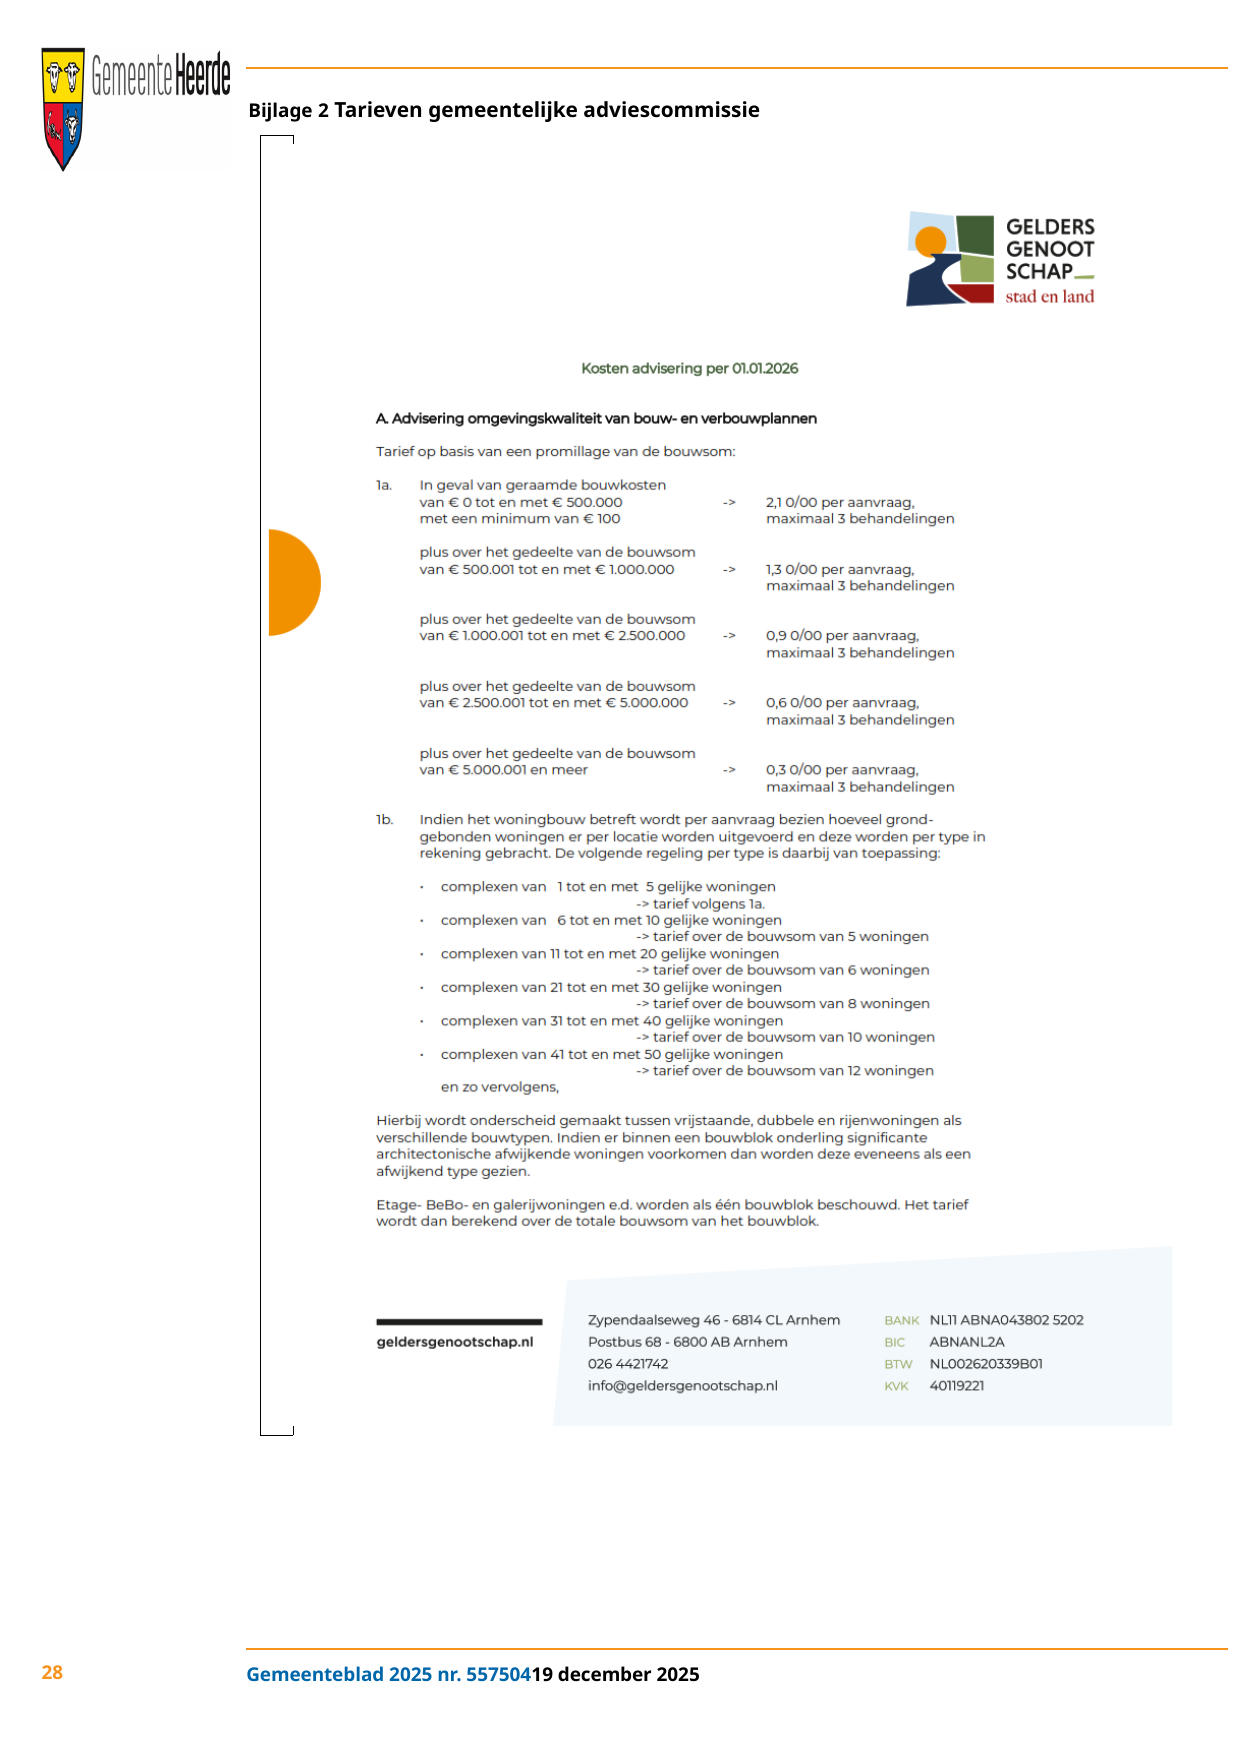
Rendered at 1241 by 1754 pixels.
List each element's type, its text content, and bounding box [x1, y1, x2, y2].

text Bijlage 2 Tarieven gemeentelijke adviescommissie [248, 95, 1152, 123]
picture [268, 144, 1173, 1426]
picture [41, 47, 231, 172]
